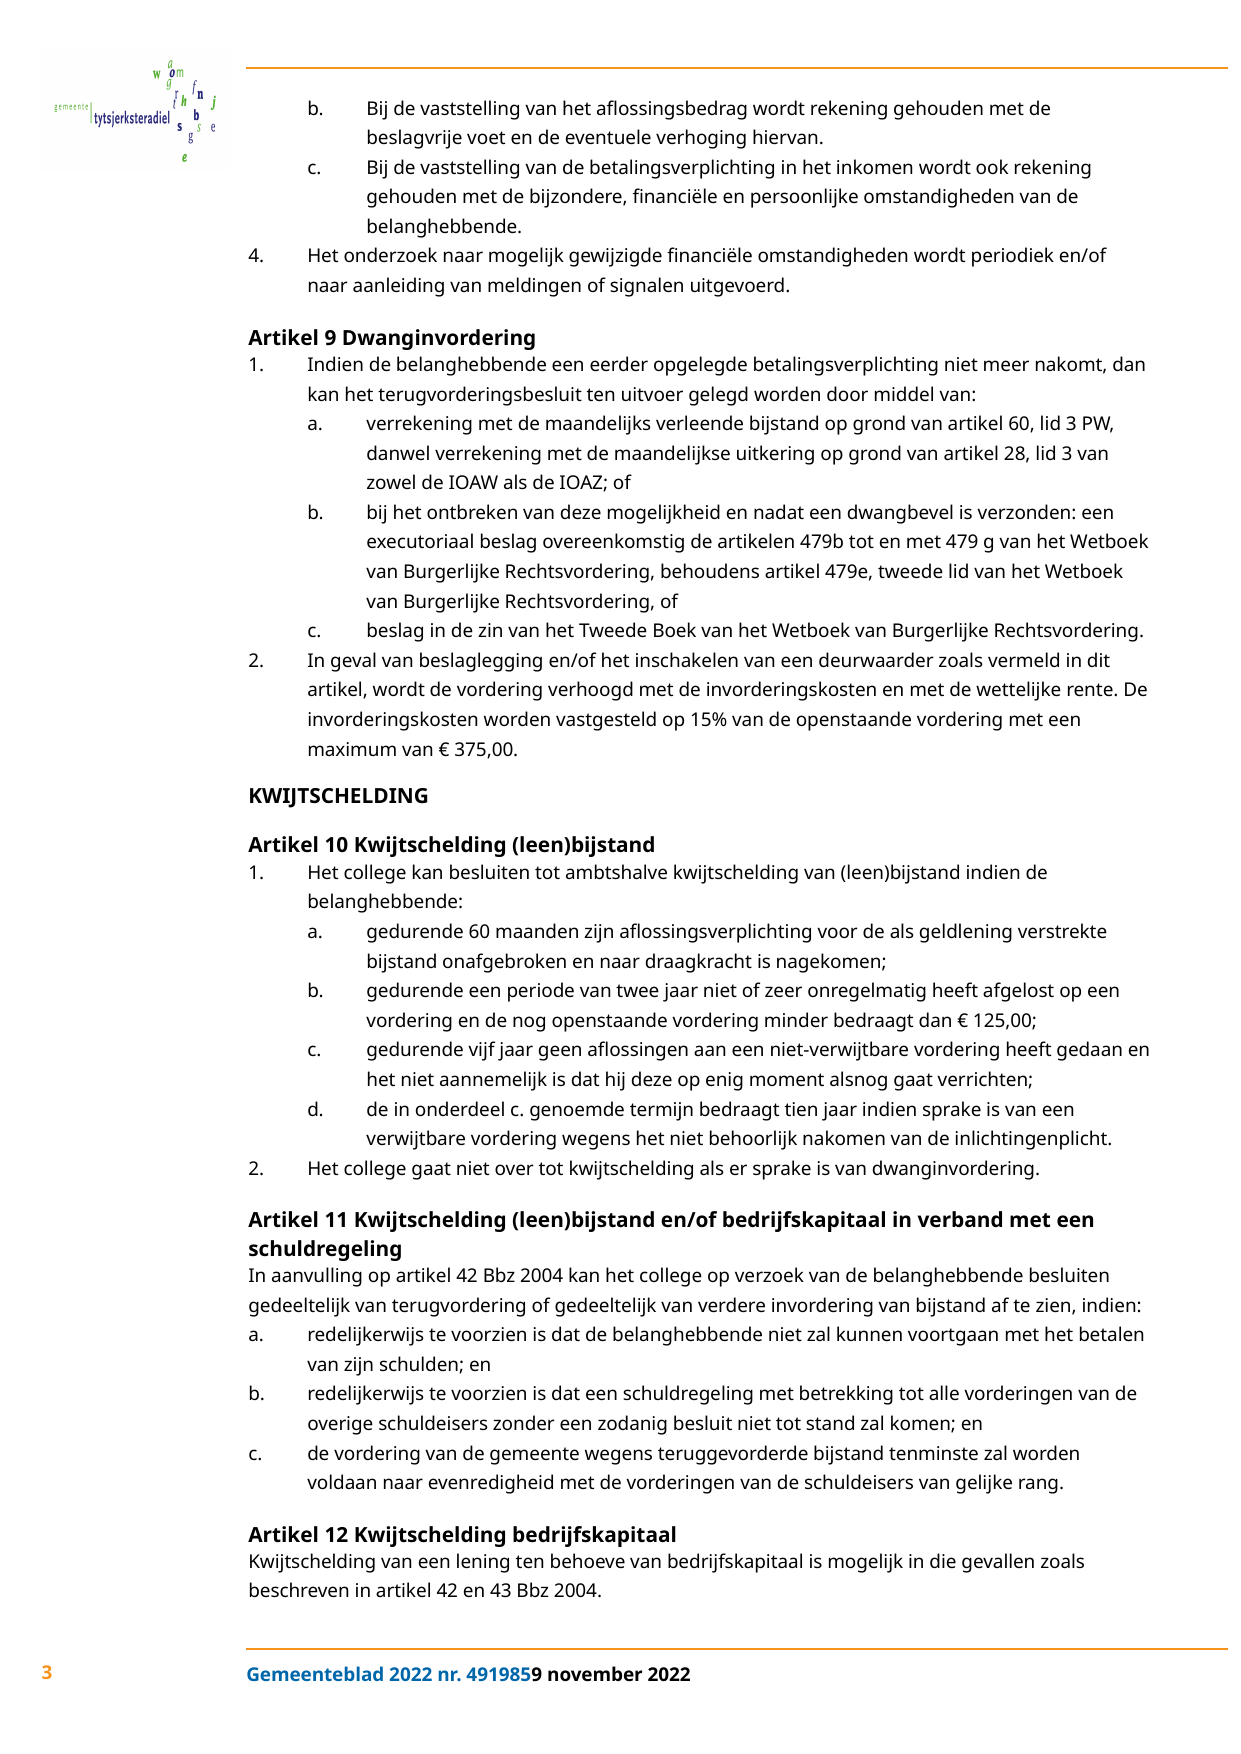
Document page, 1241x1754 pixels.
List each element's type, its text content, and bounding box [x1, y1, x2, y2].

text Artikel 10 Kwijtschelding (leen)bijstand [248, 831, 1152, 859]
list verrekening met de maandelijks verleende bijstand op grond van artikel 60, lid 3 PW, danwel verrekening met de maandelijkse uitkering op grond van artikel 28, lid 3 van zowel de IOAW als de IOAZ; of [307, 410, 1152, 495]
list gedurende een periode van twee jaar niet of zeer onregelmatig heeft afgelost op een vordering en de nog openstaande vordering minder bedraagt dan € 125,00; [307, 977, 1152, 1033]
text Artikel 9 Dwanginvordering [248, 323, 1152, 351]
text Kwijtschelding van een lening ten behoeve van bedrijfskapitaal is mogelijk in die gevallen zoals beschreven in artikel 42 en 43 Bbz 2004. [248, 1548, 1152, 1603]
list de in onderdeel c. genoemde termijn bedraagt tien jaar indien sprake is van een verwijtbare vordering wegens het niet behoorlijk nakomen van de inlichtingenplicht. [307, 1096, 1152, 1151]
list gedurende vijf jaar geen aflossingen aan een niet-verwijtbare vordering heeft gedaan en het niet aannemelijk is dat hij deze op enig moment alsnog gaat verrichten; [307, 1037, 1152, 1092]
list redelijkerwijs te voorzien is dat de belanghebbende niet zal kunnen voortgaan met het betalen van zijn schulden; en [248, 1321, 1152, 1377]
list Het college kan besluiten tot ambtshalve kwijtschelding van (leen)bijstand indien de belanghebbende: [248, 859, 1152, 914]
list gedurende 60 maanden zijn aflossingsverplichting voor de als geldlening verstrekte bijstand onafgebroken en naar draagkracht is nagekomen; [307, 918, 1152, 973]
list Bij de vaststelling van het aflossingsbedrag wordt rekening gehouden met de beslagvrije voet en de eventuele verhoging hiervan. [307, 95, 1152, 150]
text Artikel 11 Kwijtschelding (leen)bijstand en/of bedrijfskapitaal in verband met een schuldregeling [248, 1205, 1152, 1262]
list redelijkerwijs te voorzien is dat een schuldregeling met betrekking tot alle vorderingen van de overige schuldeisers zonder een zodanig besluit niet tot stand zal komen; en [248, 1381, 1152, 1436]
list Bij de vaststelling van de betalingsverplichting in het inkomen wordt ook rekening gehouden met de bijzondere, financiële en persoonlijke omstandigheden van de belanghebbende. [307, 154, 1152, 239]
list In geval van beslaglegging en/of het inschakelen van een deurwaarder zoals vermeld in dit artikel, wordt de vordering verhoogd met de invorderingskosten en met de wettelijke rente. De invorderingskosten worden vastgesteld op 15% van de openstaande vordering met een maximum van € 375,00. [248, 647, 1152, 761]
picture [41, 47, 231, 172]
text In aanvulling op artikel 42 Bbz 2004 kan het college op verzoek van de belanghebbende besluiten gedeeltelijk van terugvordering of gedeeltelijk van verdere invordering van bijstand af te zien, indien: [248, 1262, 1152, 1317]
text KWIJTSCHELDING [248, 781, 1152, 810]
list Het onderzoek naar mogelijk gewijzigde financiële omstandigheden wordt periodiek en/of naar aanleiding van meldingen of signalen uitgevoerd. [248, 243, 1152, 298]
list beslag in de zin van het Tweede Boek van het Wetboek van Burgerlijke Rechtsvordering. [307, 617, 1152, 643]
list Het college gaat niet over tot kwijtschelding als er sprake is van dwanginvordering. [248, 1155, 1152, 1181]
list bij het ontbreken van deze mogelijkheid en nadat een dwangbevel is verzonden: een executoriaal beslag overeenkomstig de artikelen 479b tot en met 479 g van het Wetboek van Burgerlijke Rechtsvordering, behoudens artikel 479e, tweede lid van het Wetboek van Burgerlijke Rechtsvordering, of [307, 499, 1152, 613]
list de vordering van de gemeente wegens teruggevorderde bijstand tenminste zal worden voldaan naar evenredigheid met de vorderingen van de schuldeisers van gelijke rang. [248, 1440, 1152, 1495]
list Indien de belanghebbende een eerder opgelegde betalingsverplichting niet meer nakomt, dan kan het terugvorderingsbesluit ten uitvoer gelegd worden door middel van: [248, 351, 1152, 406]
text Artikel 12 Kwijtschelding bedrijfskapitaal [248, 1520, 1152, 1548]
